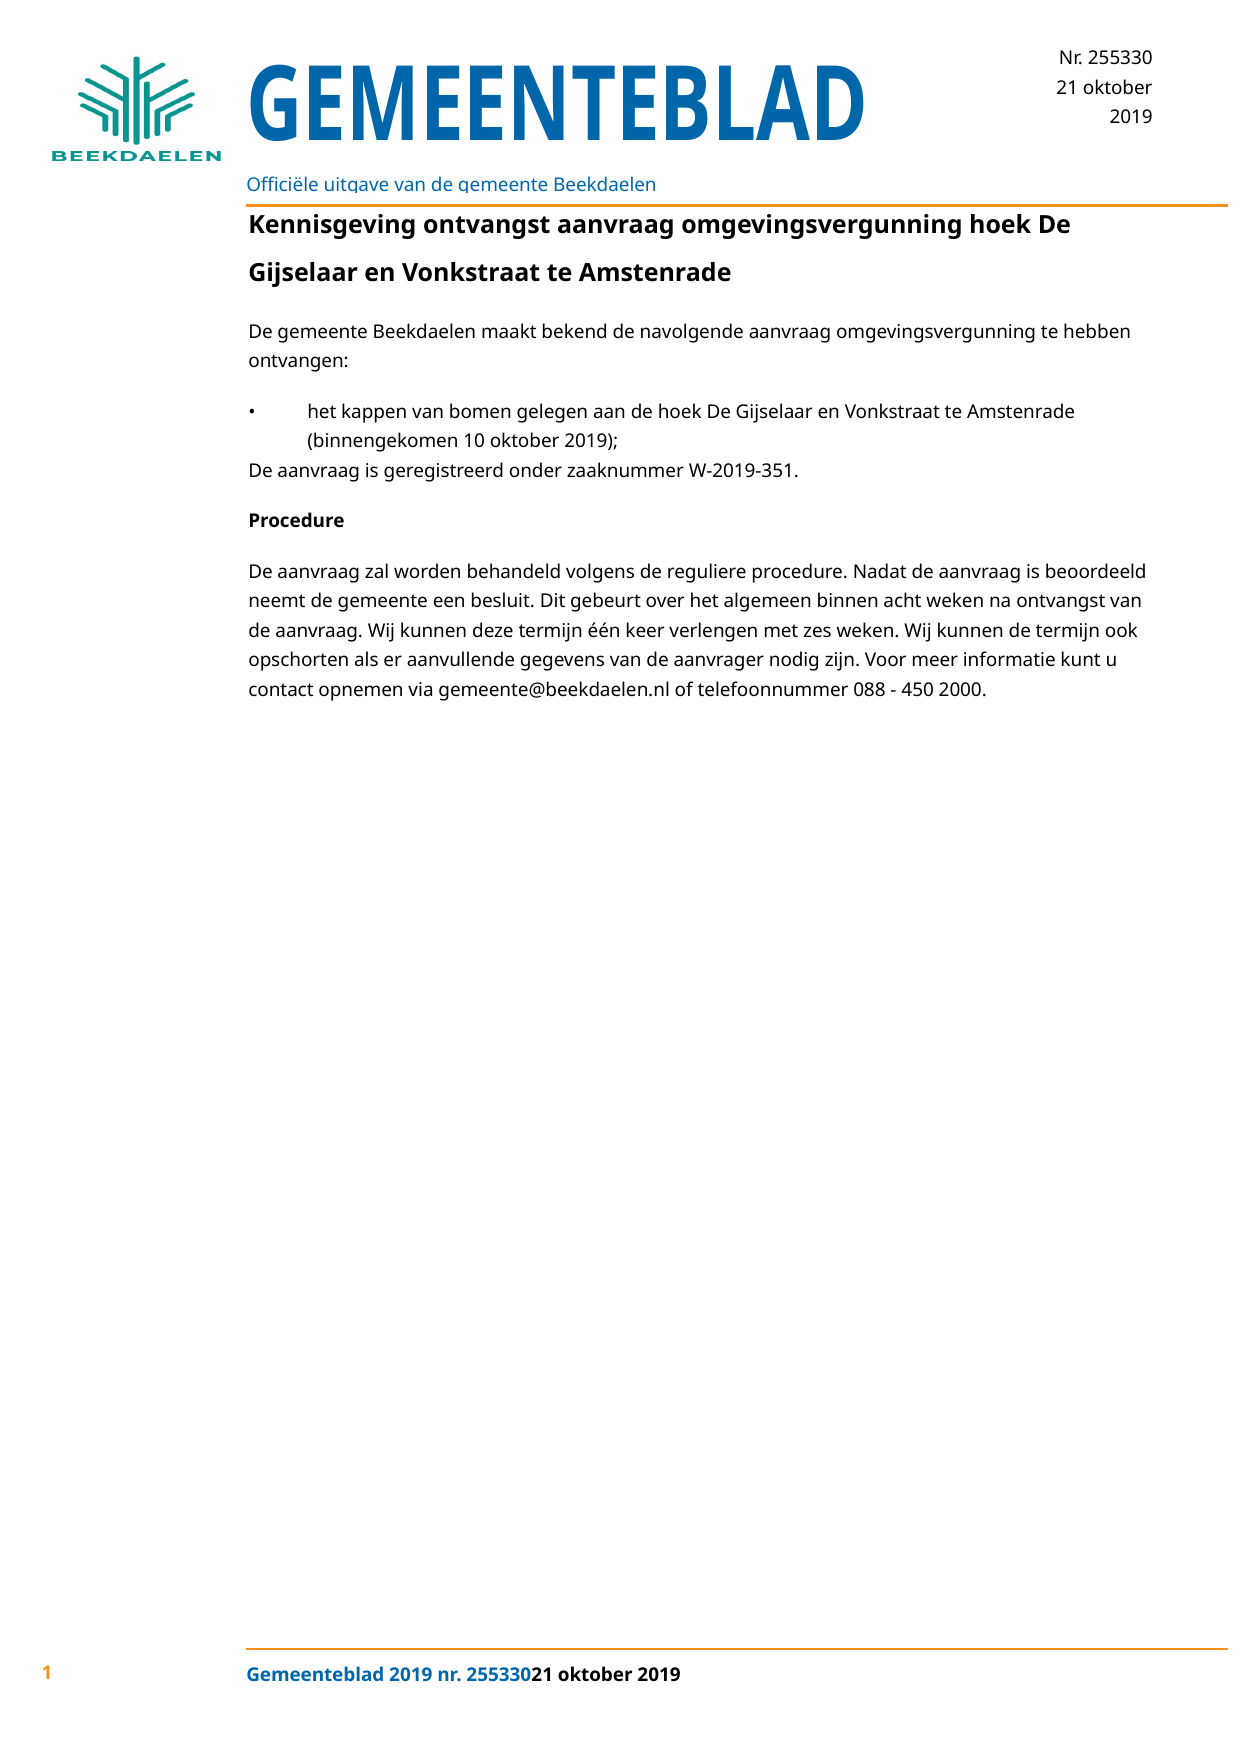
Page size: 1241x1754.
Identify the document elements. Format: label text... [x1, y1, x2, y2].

picture [41, 47, 231, 172]
list het kappen van bomen gelegen aan de hoek De Gijselaar en Vonkstraat te Amstenrade (binnengekomen 10 oktober 2019); [248, 398, 1152, 453]
text De aanvraag zal worden behandeld volgens de reguliere procedure. Nadat de aanvraag is beoordeeld neemt de gemeente een besluit. Dit gebeurt over het algemeen binnen acht weken na ontvangst van de aanvraag. Wij kunnen deze termijn één keer verlengen met zes weken. Wij kunnen de termijn ook opschorten als er aanvullende gegevens van de aanvrager nodig zijn. Voor meer informatie kunt u contact opnemen via gemeente@beekdaelen.nl of telefoonnummer 088 - 450 2000. [248, 558, 1152, 702]
text Procedure [248, 507, 1152, 533]
text Kennisgeving ontvangst aanvraag omgevingsvergunning hoek De Gijselaar en Vonkstraat te Amstenrade [248, 207, 1152, 288]
text De aanvraag is geregistreerd onder zaaknummer W-2019-351. [248, 457, 1152, 483]
text De gemeente Beekdaelen maakt bekend de navolgende aanvraag omgevingsvergunning te hebben ontvangen: [248, 318, 1152, 373]
